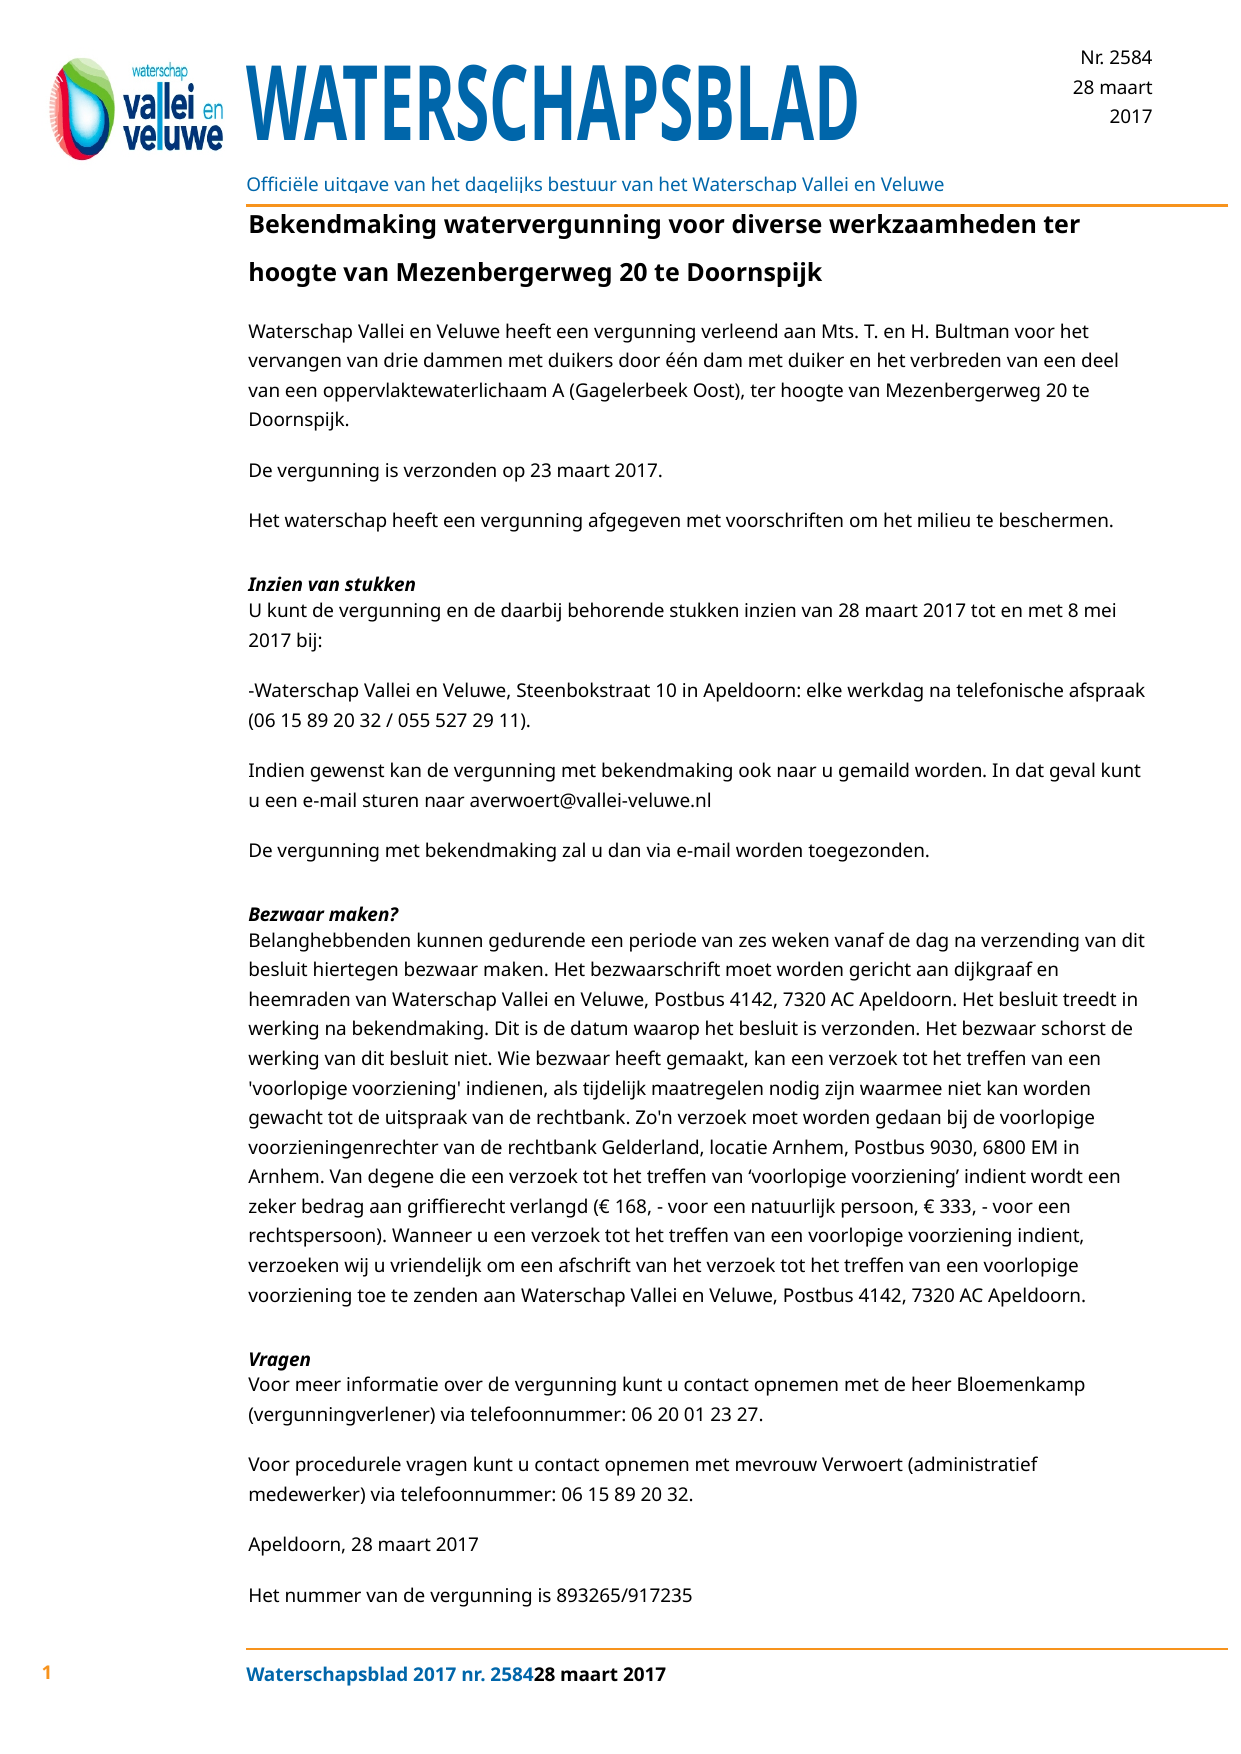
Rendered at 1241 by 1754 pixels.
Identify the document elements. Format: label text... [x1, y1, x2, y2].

text Belanghebbenden kunnen gedurende een periode van zes weken vanaf de dag na verzending van dit besluit hiertegen bezwaar maken. Het bezwaarschrift moet worden gericht aan dijkgraaf en heemraden van Waterschap Vallei en Veluwe, Postbus 4142, 7320 AC Apeldoorn. Het besluit treedt in werking na bekendmaking. Dit is de datum waarop het besluit is verzonden. Het bezwaar schorst de werking van dit besluit niet. Wie bezwaar heeft gemaakt, kan een verzoek tot het treffen van een 'voorlopige voorziening' indienen, als tijdelijk maatregelen nodig zijn waarmee niet kan worden gewacht tot de uitspraak van de rechtbank. Zo'n verzoek moet worden gedaan bij de voorlopige voorzieningenrechter van de rechtbank Gelderland, locatie Arnhem, Postbus 9030, 6800 EM in Arnhem. Van degene die een verzoek tot het treffen van ‘voorlopige voorziening’ indient wordt een zeker bedrag aan griffierecht verlangd (€ 168, - voor een natuurlijk persoon, € 333, - voor een rechtspersoon). Wanneer u een verzoek tot het treffen van een voorlopige voorziening indient, verzoeken wij u vriendelijk om een afschrift van het verzoek tot het treffen van een voorlopige voorziening toe te zenden aan Waterschap Vallei en Veluwe, Postbus 4142, 7320 AC Apeldoorn. [248, 927, 1152, 1308]
text Waterschap Vallei en Veluwe heeft een vergunning verleend aan Mts. T. en H. Bultman voor het vervangen van drie dammen met duikers door één dam met duiker en het verbreden van een deel van een oppervlaktewaterlichaam A (Gagelerbeek Oost), ter hoogte van Mezenbergerweg 20 te Doornspijk. [248, 318, 1152, 432]
text -Waterschap Vallei en Veluwe, Steenbokstraat 10 in Apeldoorn: elke werkdag na telefonische afspraak (06 15 89 20 32 / 055 527 29 11). [248, 677, 1152, 732]
text Bezwaar maken? [248, 901, 1152, 927]
text Bekendmaking watervergunning voor diverse werkzaamheden ter hoogte van Mezenbergerweg 20 te Doornspijk [248, 207, 1152, 288]
text Voor meer informatie over de vergunning kunt u contact opnemen met de heer Bloemenkamp (vergunningverlener) via telefoonnummer: 06 20 01 23 27. [248, 1372, 1152, 1427]
text Inzien van stukken [248, 571, 1152, 597]
text Voor procedurele vragen kunt u contact opnemen met mevrouw Verwoert (administratief medewerker) via telefoonnummer: 06 15 89 20 32. [248, 1452, 1152, 1507]
text Apeldoorn, 28 maart 2017 [248, 1532, 1152, 1557]
text Indien gewenst kan de vergunning met bekendmaking ook naar u gemaild worden. In dat geval kunt u een e-mail sturen naar averwoert@vallei-veluwe.nl [248, 757, 1152, 812]
text Vragen [248, 1346, 1152, 1372]
text U kunt de vergunning en de daarbij behorende stukken inzien van 28 maart 2017 tot en met 8 mei 2017 bij: [248, 597, 1152, 652]
picture [41, 47, 231, 172]
text De vergunning is verzonden op 23 maart 2017. [248, 457, 1152, 483]
text Het nummer van de vergunning is 893265/917235 [248, 1582, 1152, 1608]
text De vergunning met bekendmaking zal u dan via e-mail worden toegezonden. [248, 837, 1152, 863]
text Het waterschap heeft een vergunning afgegeven met voorschriften om het milieu te beschermen. [248, 507, 1152, 533]
